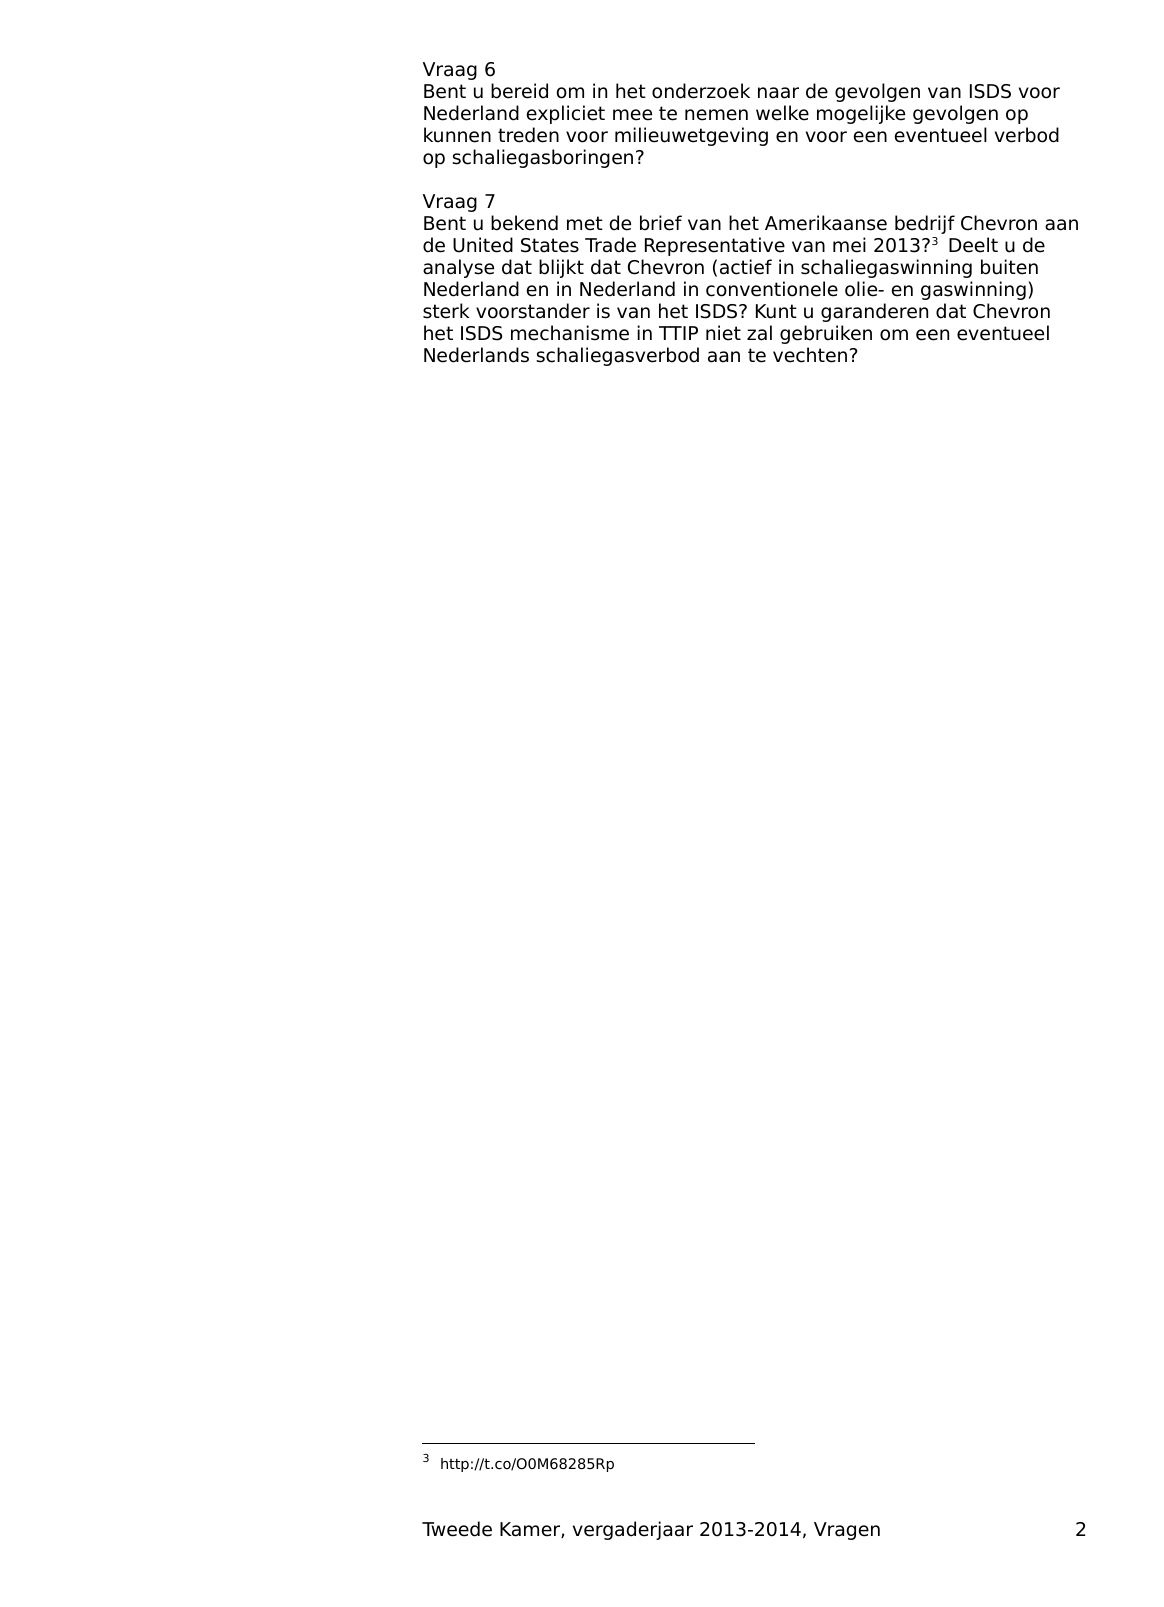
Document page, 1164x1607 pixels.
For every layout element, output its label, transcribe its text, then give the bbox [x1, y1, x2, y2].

text http://t.co/O0M68285Rp [422, 1452, 1087, 1474]
text Bent u bereid om in het onderzoek naar de gevolgen van ISDS voor Nederland expliciet mee te nemen welke mogelijke gevolgen op kunnen treden voor milieuwetgeving en voor een eventueel verbod op schaliegasboringen? [422, 81, 1087, 169]
text Vraag 7 [422, 191, 1087, 213]
text Vraag 6 [422, 59, 1087, 81]
text Bent u bekend met de brief van het Amerikaanse bedrijf Chevron aan de United States Trade Representative van mei 2013? Deelt u de analyse dat blijkt dat Chevron (actief in schaliegaswinning buiten Nederland en in Nederland in conventionele olie- en gaswinning) sterk voorstander is van het ISDS? Kunt u garanderen dat Chevron het ISDS mechanisme in TTIP niet zal gebruiken om een eventueel Nederlands schaliegasverbod aan te vechten? [422, 213, 1087, 367]
